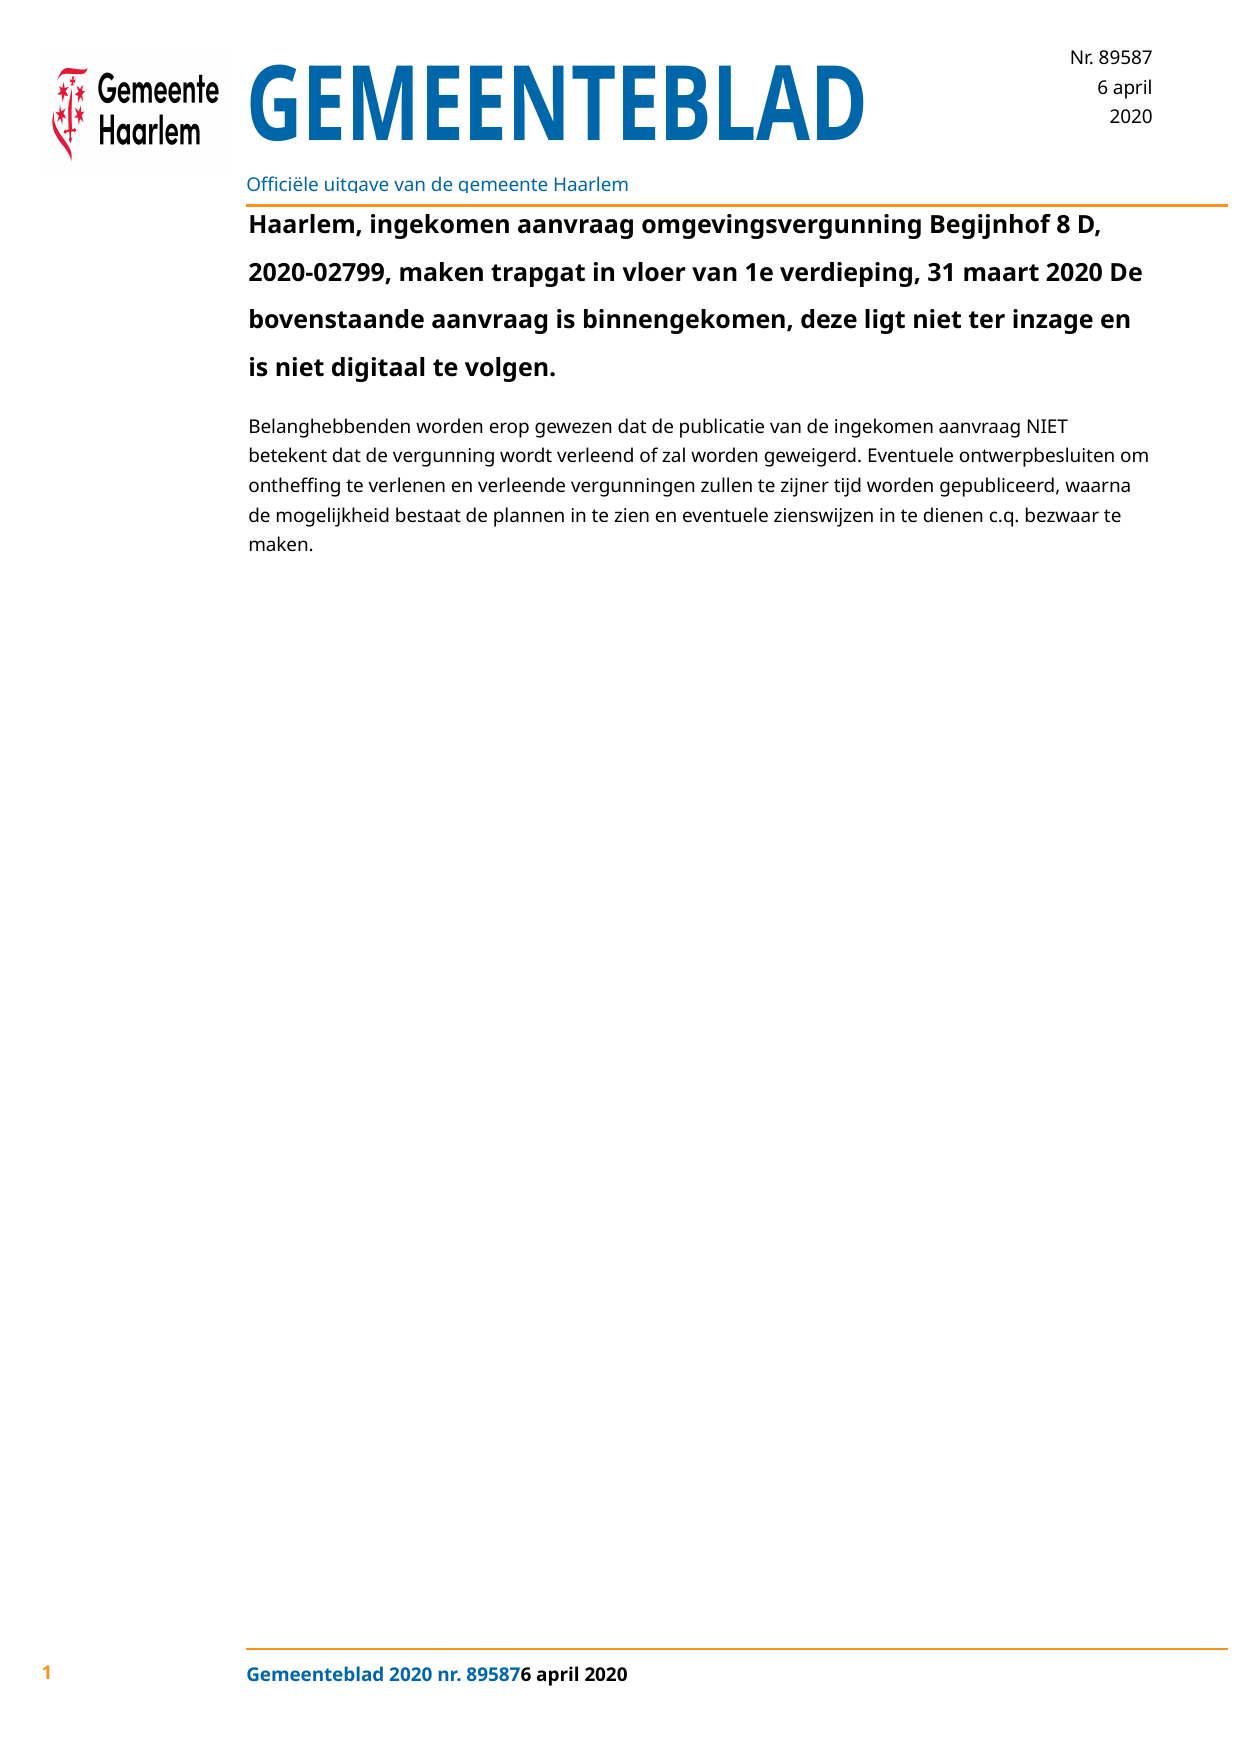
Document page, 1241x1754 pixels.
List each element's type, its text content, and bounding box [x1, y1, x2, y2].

text Haarlem, ingekomen aanvraag omgevingsvergunning Begijnhof 8 D, 2020-02799, maken trapgat in vloer van 1e verdieping, 31 maart 2020 De bovenstaande aanvraag is binnengekomen, deze ligt niet ter inzage en is niet digitaal te volgen. [248, 207, 1152, 384]
picture [41, 47, 231, 172]
text Belanghebbenden worden erop gewezen dat de publicatie van de ingekomen aanvraag NIET betekent dat de vergunning wordt verleend of zal worden geweigerd. Eventuele ontwerpbesluiten om ontheffing te verlenen en verleende vergunningen zullen te zijner tijd worden gepubliceerd, waarna de mogelijkheid bestaat de plannen in te zien en eventuele zienswijzen in te dienen c.q. bezwaar te maken. [248, 413, 1152, 557]
